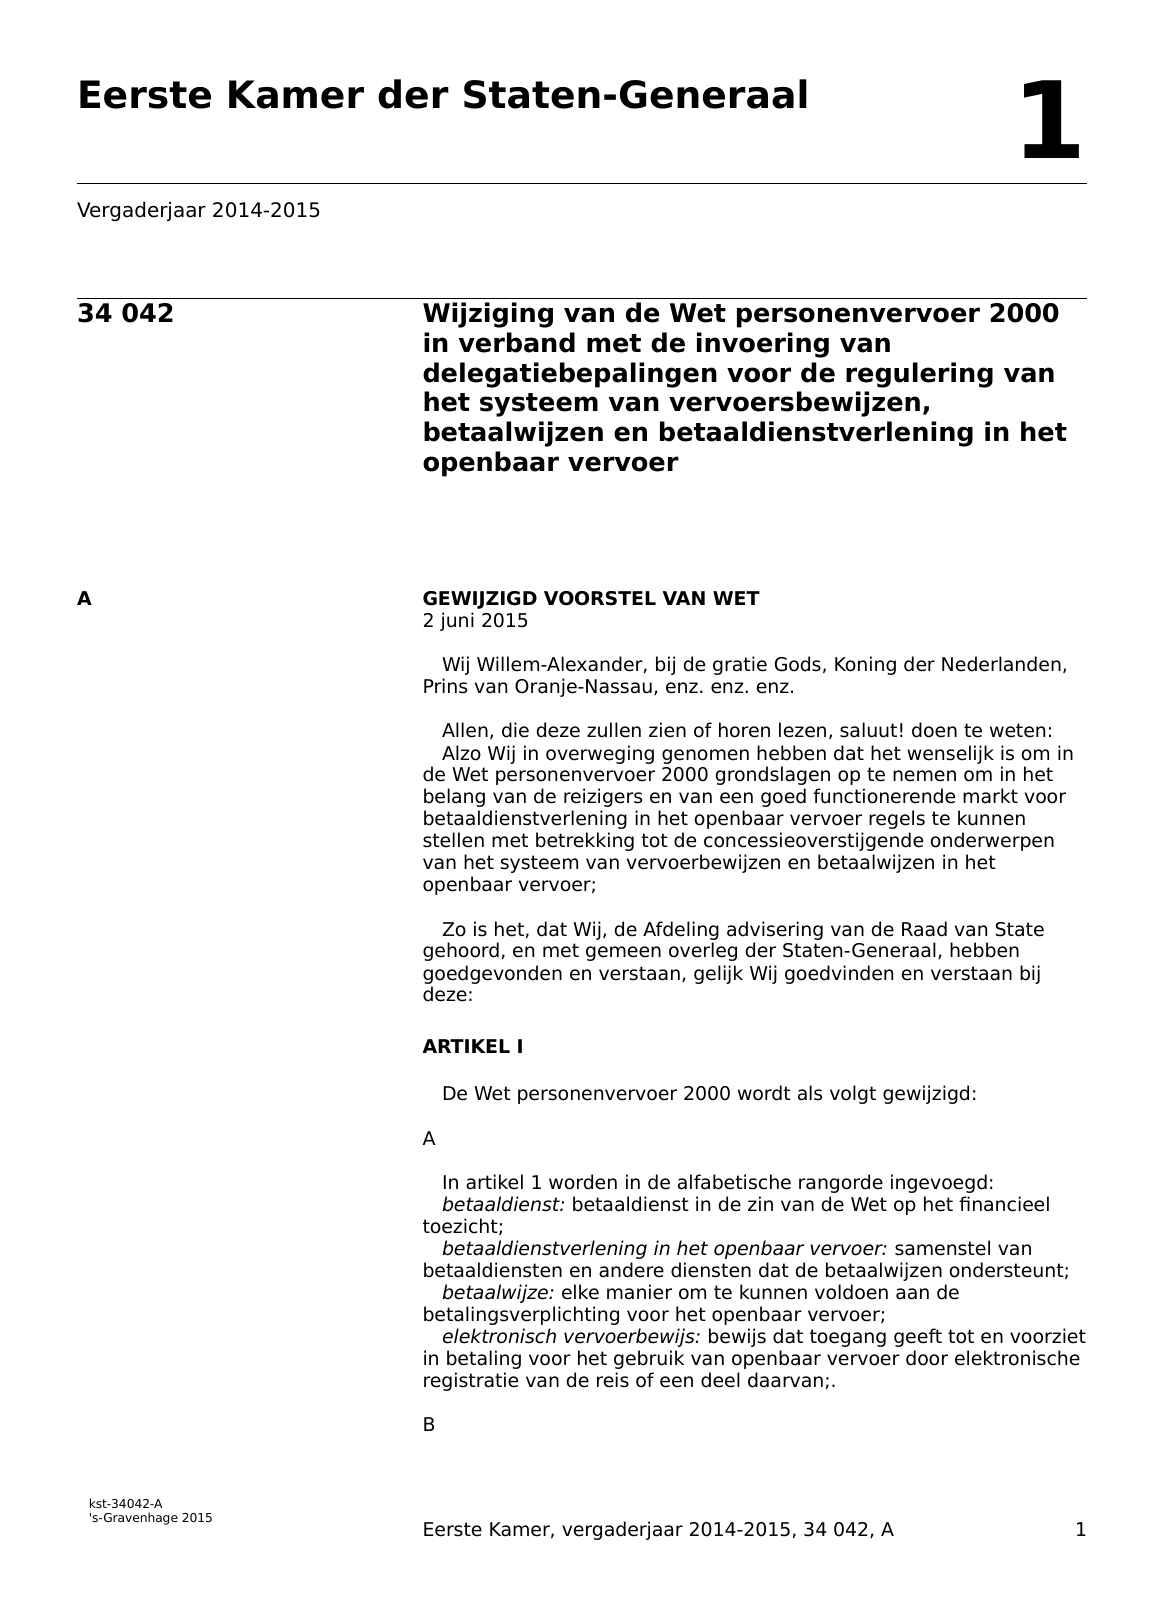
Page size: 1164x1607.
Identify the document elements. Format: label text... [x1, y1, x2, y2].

text kst-34042-A [88, 1497, 323, 1511]
table_cell Vergaderjaar 2014-2015 [77, 184, 1087, 298]
subtitle A GEWIJZIGD VOORSTEL VAN WET [77, 588, 1087, 610]
text Alzo Wij in overweging genomen hebben dat het wenselijk is om in de Wet personenvervoer 2000 grondslagen op te nemen om in het belang van de reizigers en van een goed functionerende markt voor betaaldienstverlening in het openbaar vervoer regels te kunnen stellen met betrekking tot de concessieoverstijgende onderwerpen van het systeem van vervoerbewijzen en betaalwijzen in het openbaar vervoer; [422, 742, 1087, 896]
text Allen, die deze zullen zien of horen lezen, saluut! doen te weten: [422, 720, 1087, 742]
subtitle 34 042 Wijziging van de Wet personenvervoer 2000 in verband met de invoering van delegatiebepalingen voor de regulering van het systeem van vervoersbewijzen, betaalwijzen en betaaldienstverlening in het openbaar vervoer [77, 299, 1087, 477]
text Zo is het, dat Wij, de Afdeling advisering van de Raad van State gehoord, en met gemeen overleg der Staten-Generaal, hebben goedgevonden en verstaan, gelijk Wij goedvinden en verstaan bij deze: [422, 918, 1087, 1006]
subtitle ARTIKEL I [422, 1036, 1087, 1058]
text betaaldienstverlening in het openbaar vervoer: samenstel van betaaldiensten en andere diensten dat de betaalwijzen ondersteunt; [422, 1238, 1087, 1282]
text 2 juni 2015 [422, 610, 1087, 632]
text Wij Willem-Alexander, bij de gratie Gods, Koning der Nederlanden, Prins van Oranje-Nassau, enz. enz. enz. [422, 654, 1087, 698]
text In artikel 1 worden in de alfabetische rangorde ingevoegd: [422, 1172, 1087, 1194]
text B [422, 1414, 1087, 1436]
text elektronisch vervoerbewijs: bewijs dat toegang geeft tot en voorziet in betaling voor het gebruik van openbaar vervoer door elektronische registratie van de reis of een deel daarvan;. [422, 1326, 1087, 1391]
table_header 1 [886, 59, 1087, 183]
text betaalwijze: elke manier om te kunnen voldoen aan de betalingsverplichting voor het openbaar vervoer; [422, 1282, 1087, 1326]
text De Wet personenvervoer 2000 wordt als volgt gewijzigd: [422, 1083, 1087, 1105]
text betaaldienst: betaaldienst in de zin van de Wet op het financieel toezicht; [422, 1194, 1087, 1238]
text 's-Gravenhage 2015 [88, 1511, 323, 1525]
text A [422, 1127, 1087, 1149]
table_header Eerste Kamer der Staten-Generaal [77, 59, 886, 183]
